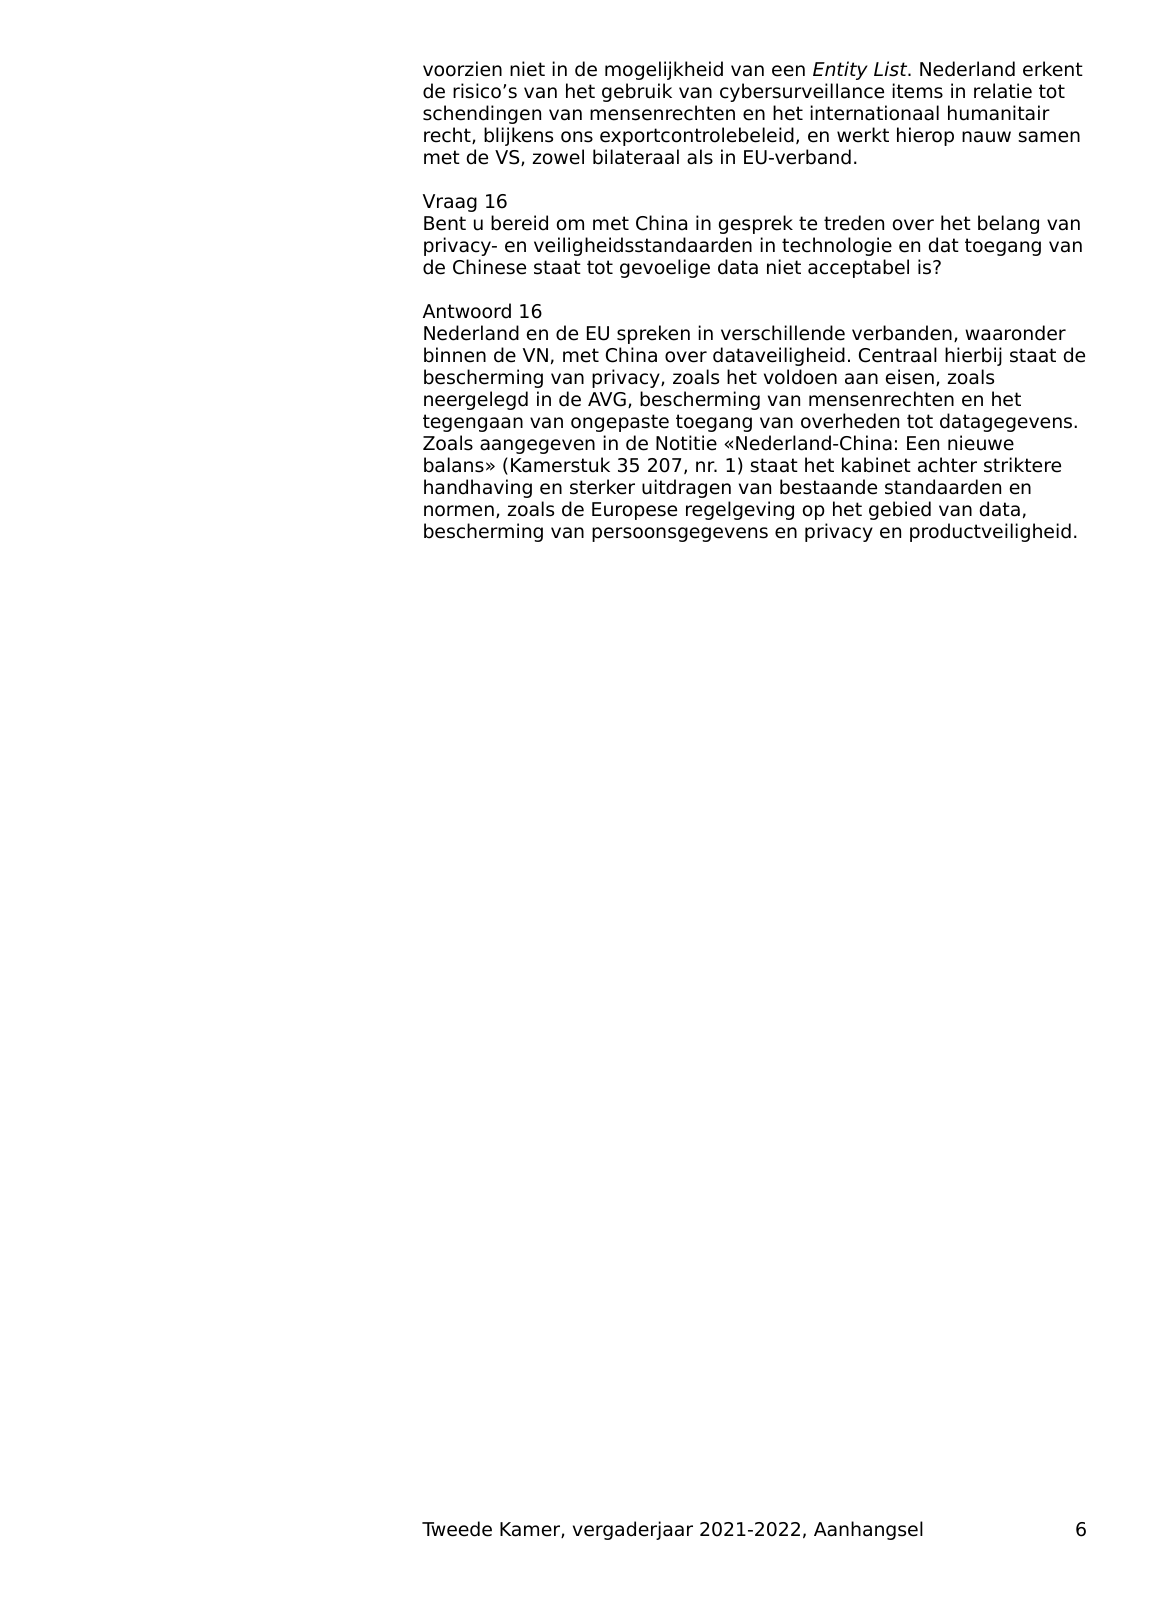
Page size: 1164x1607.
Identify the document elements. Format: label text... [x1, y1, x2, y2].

text voorzien niet in de mogelijkheid van een Entity List. Nederland erkent de risico’s van het gebruik van cybersurveillance items in relatie tot schendingen van mensenrechten en het internationaal humanitair recht, blijkens ons exportcontrolebeleid, en werkt hierop nauw samen met de VS, zowel bilateraal als in EU-verband. [422, 59, 1087, 169]
text Bent u bereid om met China in gesprek te treden over het belang van privacy- en veiligheidsstandaarden in technologie en dat toegang van de Chinese staat tot gevoelige data niet acceptabel is? [422, 213, 1087, 279]
text Vraag 16 [422, 191, 1087, 213]
text Antwoord 16 [422, 301, 1087, 323]
text Nederland en de EU spreken in verschillende verbanden, waaronder binnen de VN, met China over dataveiligheid. Centraal hierbij staat de bescherming van privacy, zoals het voldoen aan eisen, zoals neergelegd in de AVG, bescherming van mensenrechten en het tegengaan van ongepaste toegang van overheden tot datagegevens. Zoals aangegeven in de Notitie «Nederland-China: Een nieuwe balans» (Kamerstuk 35 207, nr. 1) staat het kabinet achter striktere handhaving en sterker uitdragen van bestaande standaarden en normen, zoals de Europese regelgeving op het gebied van data, bescherming van persoonsgegevens en privacy en productveiligheid. [422, 323, 1087, 543]
